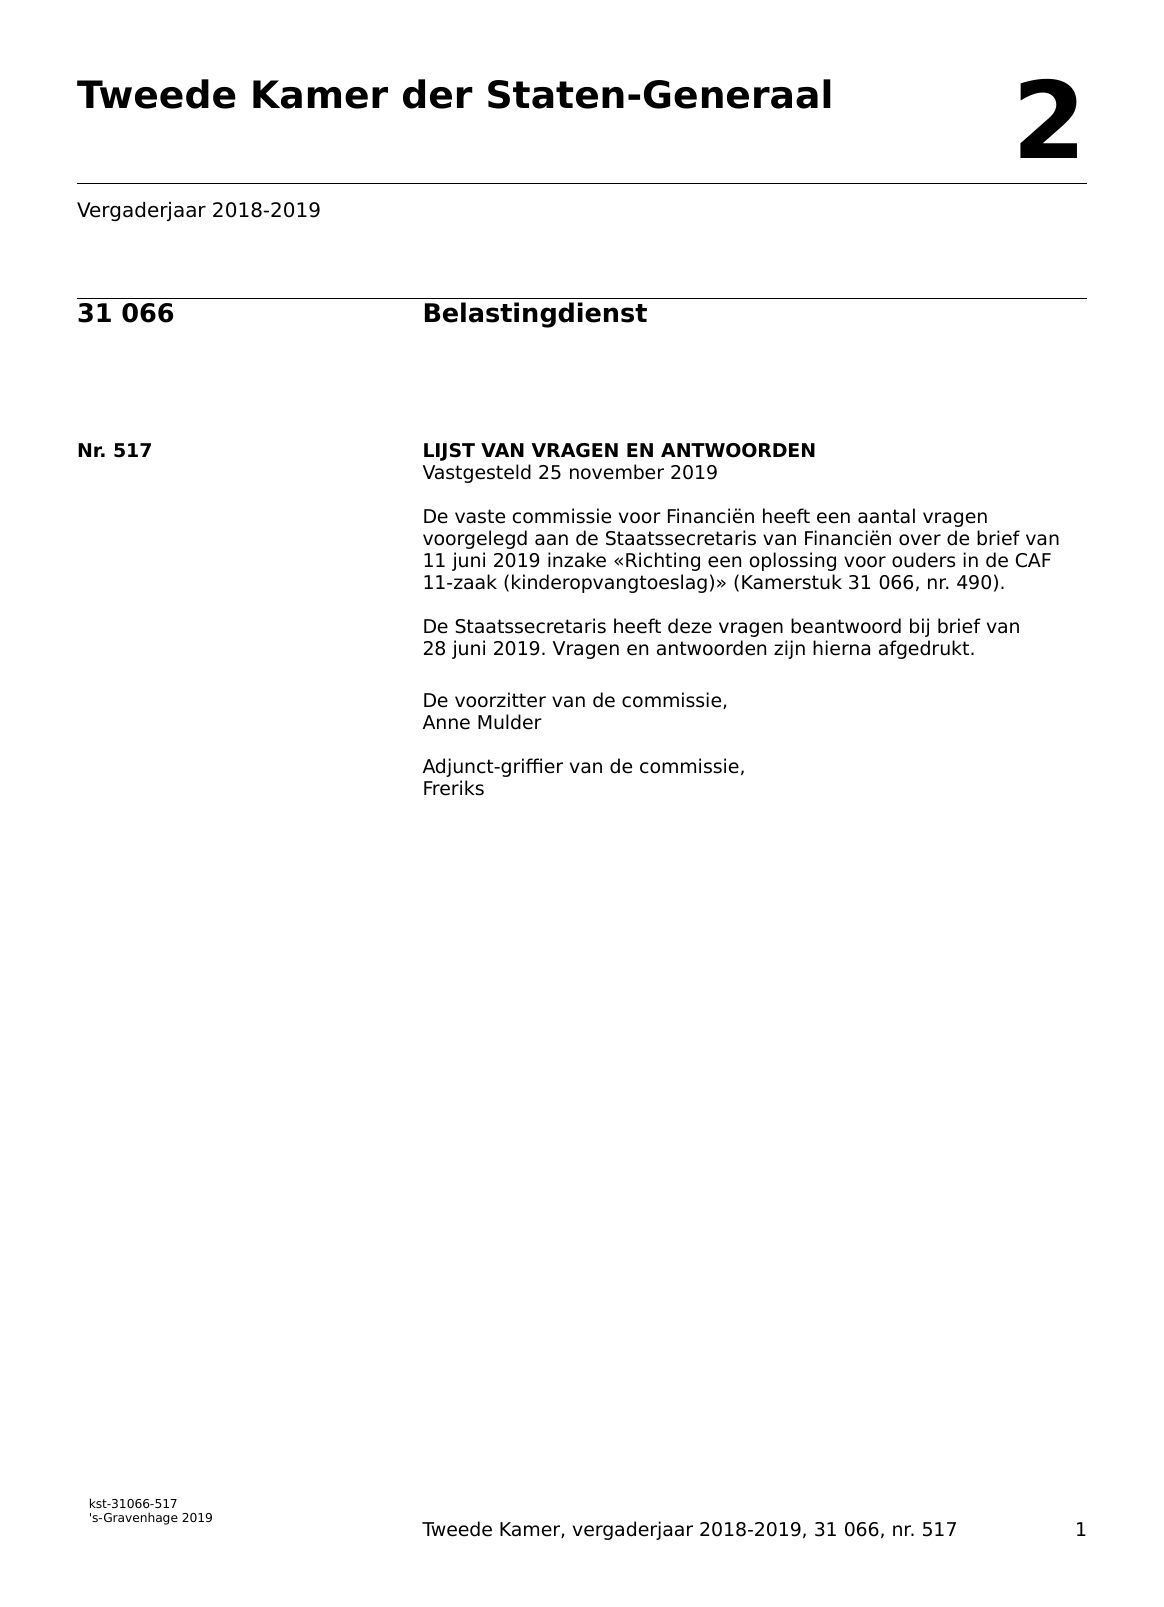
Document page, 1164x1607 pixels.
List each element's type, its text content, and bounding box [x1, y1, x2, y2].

text kst-31066-517 [88, 1497, 323, 1511]
text De voorzitter van de commissie, Anne Mulder [422, 690, 1087, 734]
text 's-Gravenhage 2019 [88, 1511, 323, 1525]
text De vaste commissie voor Financiën heeft een aantal vragen voorgelegd aan de Staatssecretaris van Financiën over de brief van 11 juni 2019 inzake «Richting een oplossing voor ouders in de CAF 11-zaak (kinderopvangtoeslag)» (Kamerstuk 31 066, nr. 490). [422, 506, 1087, 594]
text Adjunct-griffier van de commissie, Freriks [422, 756, 1087, 800]
subtitle Nr. 517 LIJST VAN VRAGEN EN ANTWOORDEN [77, 440, 1087, 462]
table_header 2 [886, 59, 1087, 183]
subtitle 31 066 Belastingdienst [77, 299, 1087, 329]
table_header Tweede Kamer der Staten-Generaal [77, 59, 886, 183]
table_cell Vergaderjaar 2018-2019 [77, 184, 1087, 298]
text Vastgesteld 25 november 2019 [422, 462, 1087, 484]
text De Staatssecretaris heeft deze vragen beantwoord bij brief van 28 juni 2019. Vragen en antwoorden zijn hierna afgedrukt. [422, 616, 1087, 660]
